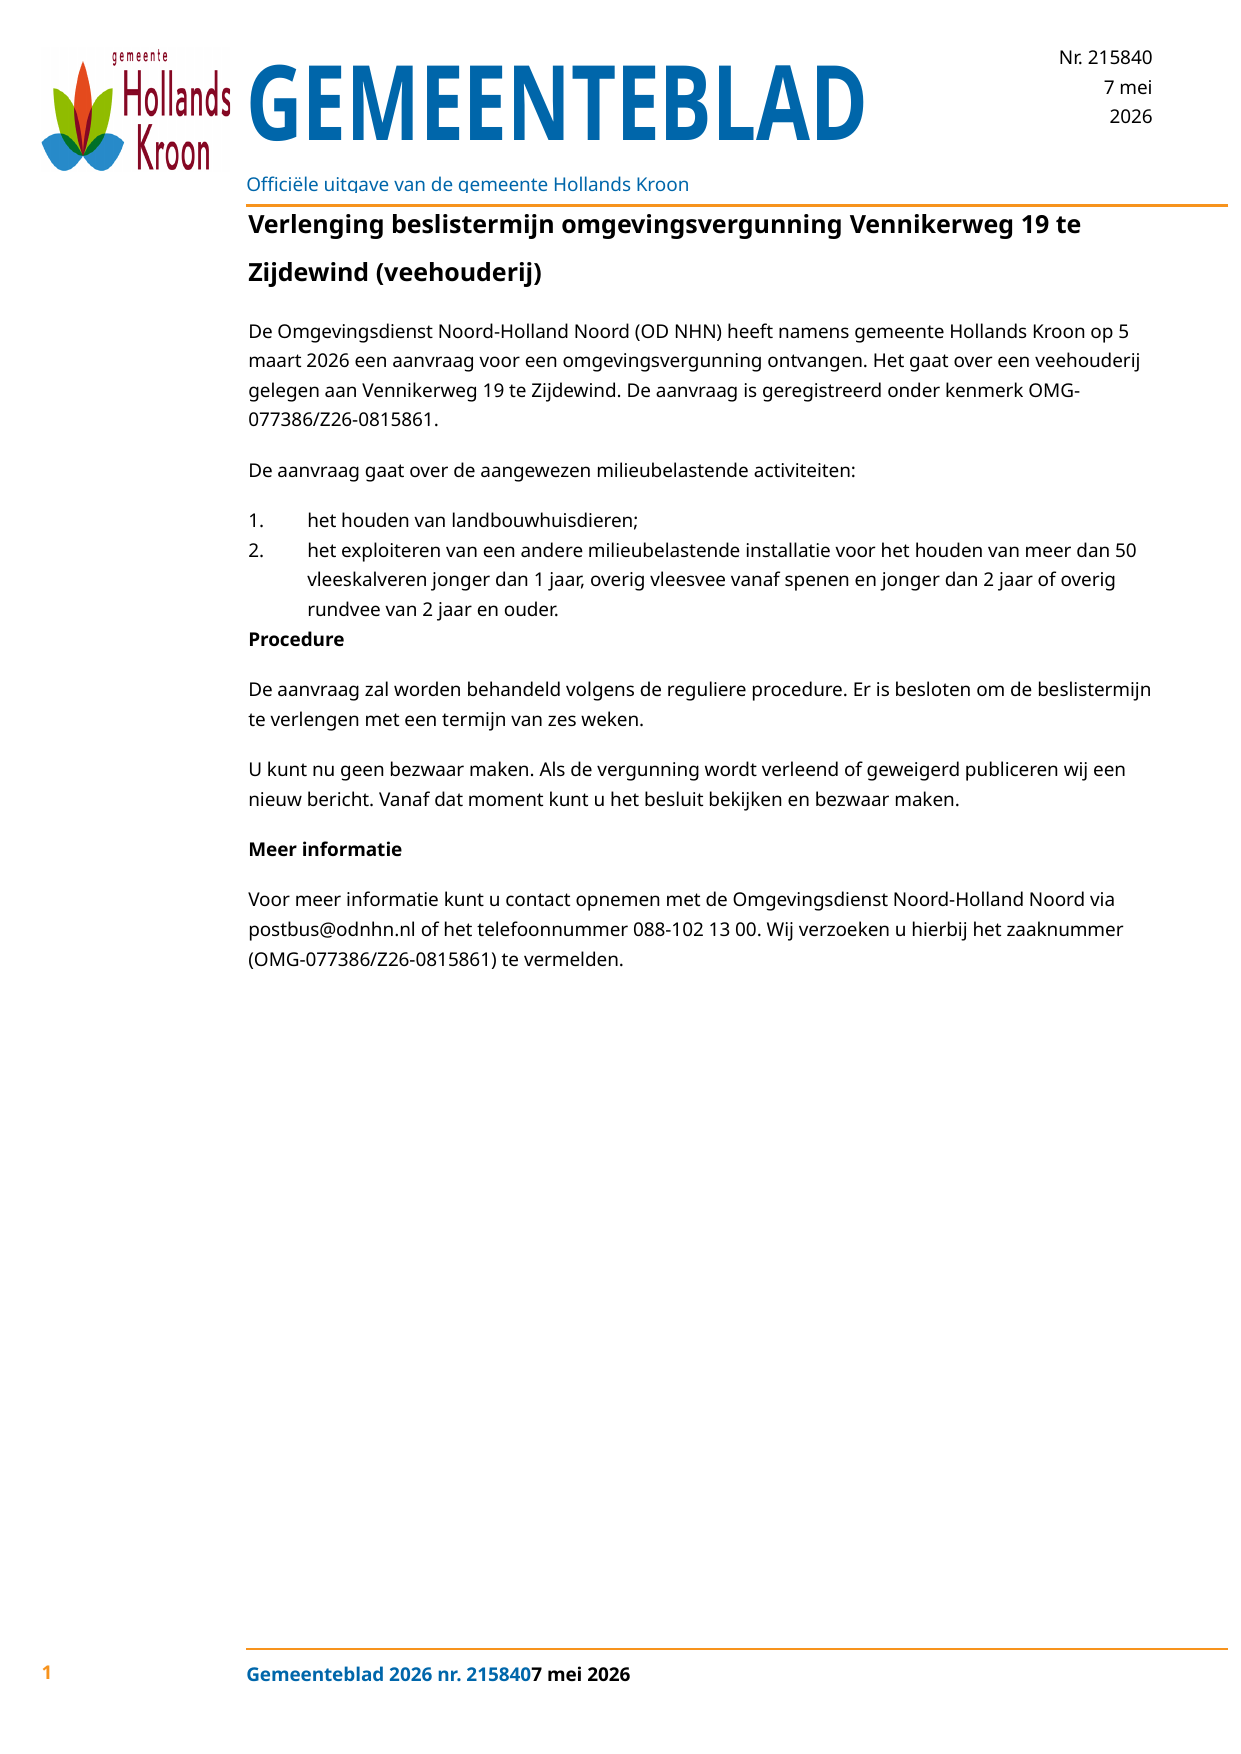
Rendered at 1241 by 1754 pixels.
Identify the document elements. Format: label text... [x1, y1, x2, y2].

text De Omgevingsdienst Noord-Holland Noord (OD NHN) heeft namens gemeente Hollands Kroon op 5 maart 2026 een aanvraag voor een omgevingsvergunning ontvangen. Het gaat over een veehouderij gelegen aan Vennikerweg 19 te Zijdewind. De aanvraag is geregistreerd onder kenmerk OMG-077386/Z26-0815861. [248, 318, 1152, 432]
list het houden van landbouwhuisdieren; [248, 507, 1152, 533]
text Procedure [248, 626, 1152, 652]
text Verlenging beslistermijn omgevingsvergunning Vennikerweg 19 te Zijdewind (veehouderij) [248, 207, 1152, 288]
text Voor meer informatie kunt u contact opnemen met de Omgevingsdienst Noord-Holland Noord via postbus@odnhn.nl of het telefoonnummer 088-102 13 00. Wij verzoeken u hierbij het zaaknummer (OMG-077386/Z26-0815861) te vermelden. [248, 887, 1152, 972]
text Meer informatie [248, 836, 1152, 862]
picture [41, 47, 231, 172]
list het exploiteren van een andere milieubelastende installatie voor het houden van meer dan 50 vleeskalveren jonger dan 1 jaar, overig vleesvee vanaf spenen en jonger dan 2 jaar of overig rundvee van 2 jaar en ouder. [248, 537, 1152, 622]
text U kunt nu geen bezwaar maken. Als de vergunning wordt verleend of geweigerd publiceren wij een nieuw bericht. Vanaf dat moment kunt u het besluit bekijken en bezwaar maken. [248, 756, 1152, 812]
text De aanvraag gaat over de aangewezen milieubelastende activiteiten: [248, 457, 1152, 483]
text De aanvraag zal worden behandeld volgens de reguliere procedure. Er is besloten om de beslistermijn te verlengen met een termijn van zes weken. [248, 676, 1152, 732]
